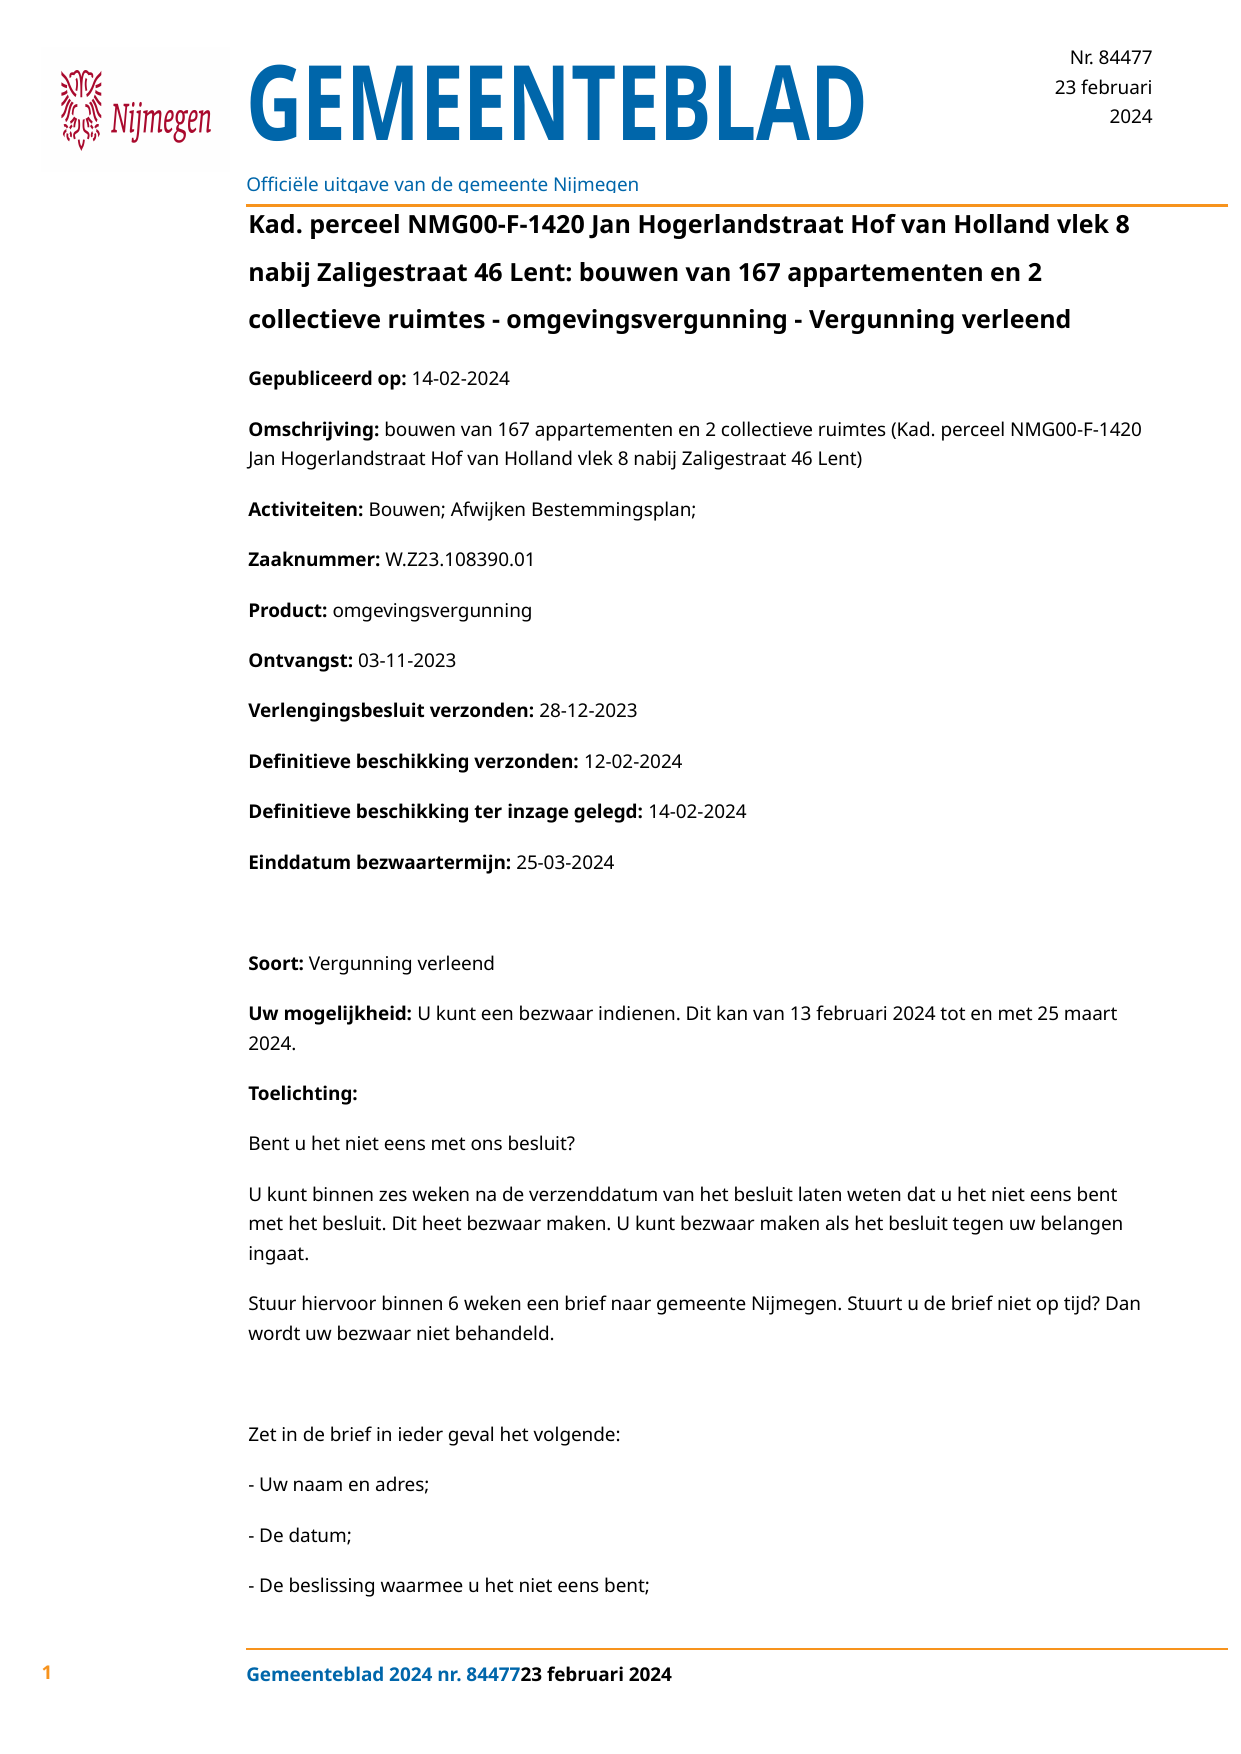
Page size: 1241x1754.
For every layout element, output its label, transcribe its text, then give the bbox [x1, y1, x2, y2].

picture [41, 47, 231, 172]
text Uw mogelijkheid: U kunt een bezwaar indienen. Dit kan van 13 februari 2024 tot en met 25 maart 2024. [248, 1000, 1152, 1055]
text Zet in de brief in ieder geval het volgende: [248, 1421, 1152, 1447]
text - De datum; [248, 1522, 1152, 1547]
text Activiteiten: Bouwen; Afwijken Bestemmingsplan; [248, 496, 1152, 522]
text - Uw naam en adres; [248, 1471, 1152, 1497]
text - De beslissing waarmee u het niet eens bent; [248, 1572, 1152, 1598]
text Stuur hiervoor binnen 6 weken een brief naar gemeente Nijmegen. Stuurt u de brief niet op tijd? Dan wordt uw bezwaar niet behandeld. [248, 1291, 1152, 1346]
text Toelichting: [248, 1080, 1152, 1106]
text Bent u het niet eens met ons besluit? [248, 1131, 1152, 1156]
text Zaaknummer: W.Z23.108390.01 [248, 546, 1152, 572]
text Definitieve beschikking verzonden: 12-02-2024 [248, 748, 1152, 774]
text Omschrijving: bouwen van 167 appartementen en 2 collectieve ruimtes (Kad. perceel NMG00-F-1420 Jan Hogerlandstraat Hof van Holland vlek 8 nabij Zaligestraat 46 Lent) [248, 416, 1152, 471]
text Product: omgevingsvergunning [248, 597, 1152, 622]
text Definitieve beschikking ter inzage gelegd: 14-02-2024 [248, 798, 1152, 824]
text Verlengingsbesluit verzonden: 28-12-2023 [248, 698, 1152, 723]
text Einddatum bezwaartermijn: 25-03-2024 [248, 849, 1152, 874]
text Ontvangst: 03-11-2023 [248, 647, 1152, 673]
text Soort: Vergunning verleend [248, 950, 1152, 975]
text U kunt binnen zes weken na de verzenddatum van het besluit laten weten dat u het niet eens bent met het besluit. Dit heet bezwaar maken. U kunt bezwaar maken als het besluit tegen uw belangen ingaat. [248, 1181, 1152, 1266]
text Kad. perceel NMG00-F-1420 Jan Hogerlandstraat Hof van Holland vlek 8 nabij Zaligestraat 46 Lent: bouwen van 167 appartementen en 2 collectieve ruimtes - omgevingsvergunning - Vergunning verleend [248, 207, 1152, 336]
text Gepubliceerd op: 14-02-2024 [248, 366, 1152, 391]
